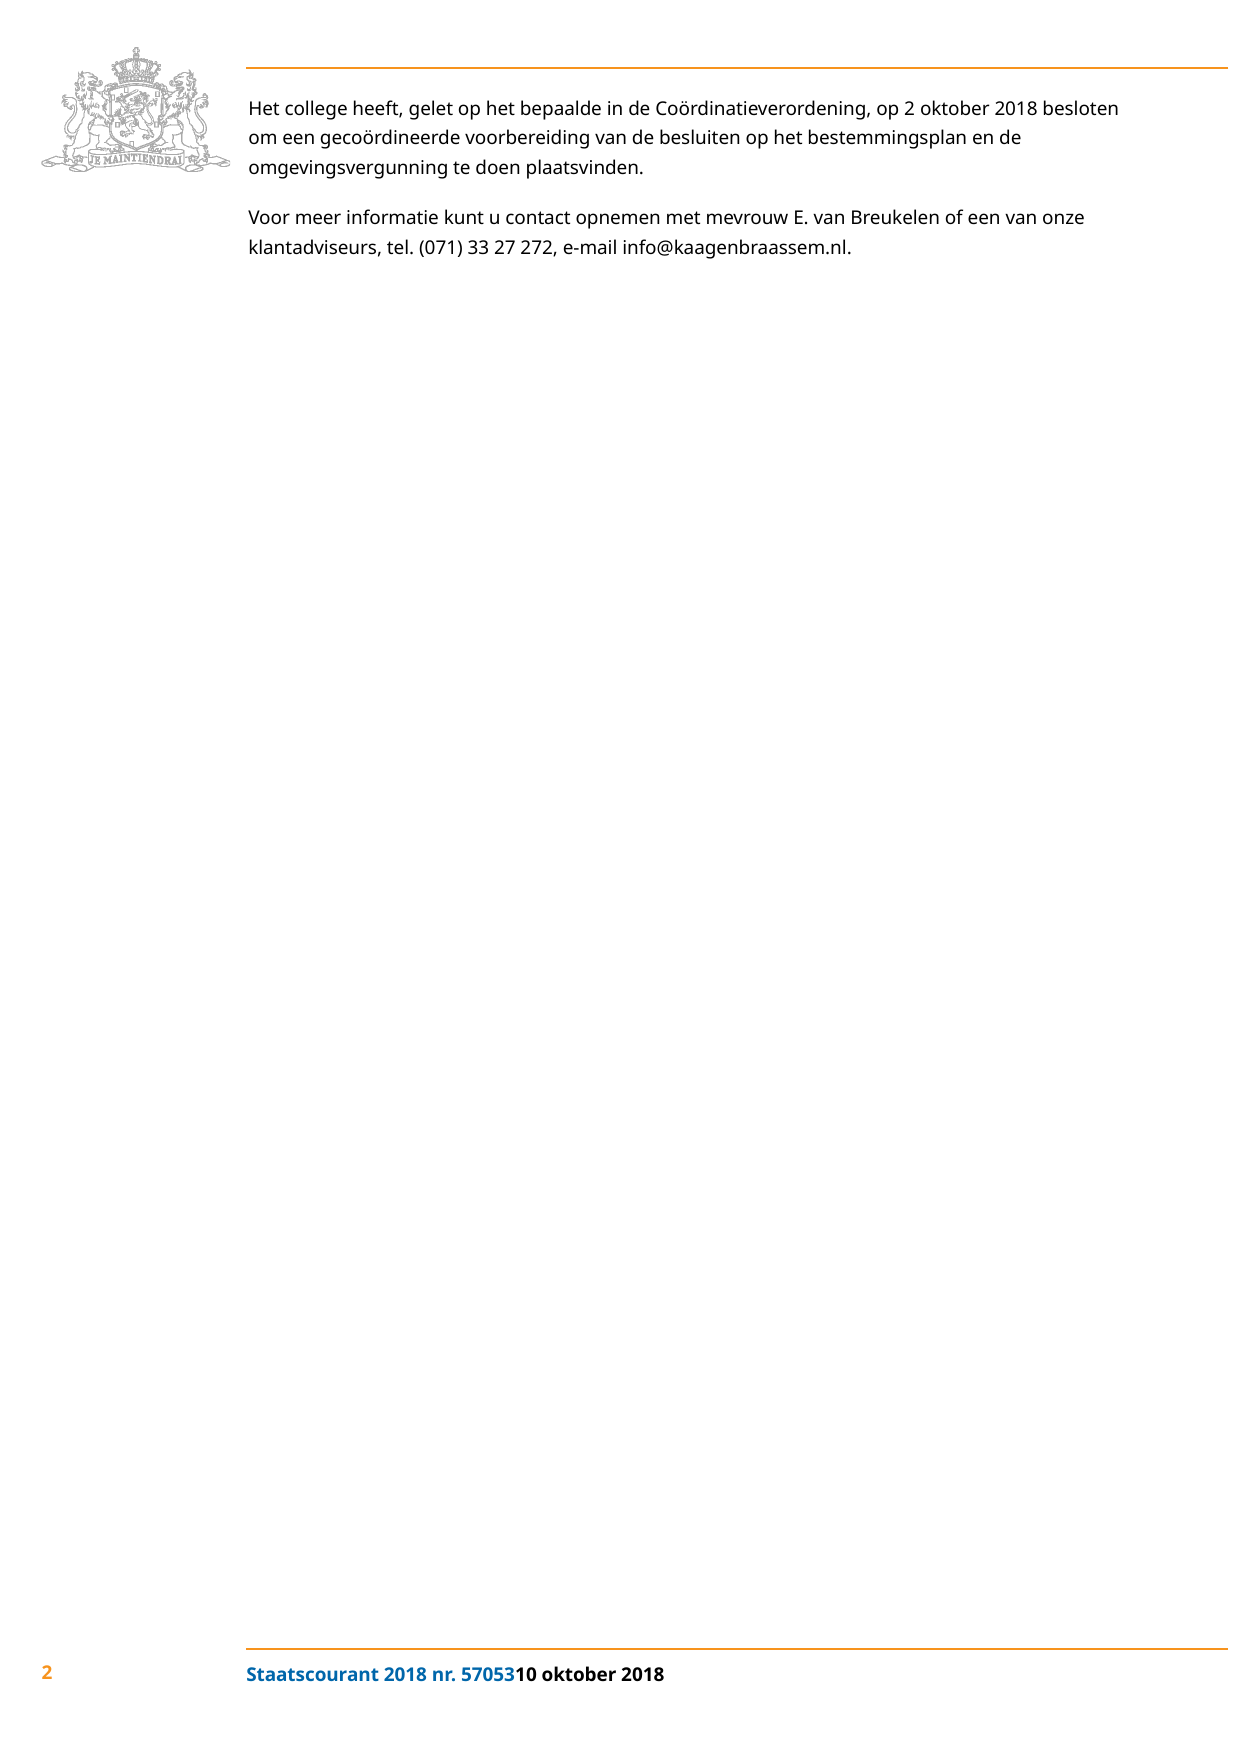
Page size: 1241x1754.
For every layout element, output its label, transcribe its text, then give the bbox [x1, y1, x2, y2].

picture [41, 47, 231, 172]
text Het college heeft, gelet op het bepaalde in de Coördinatieverordening, op 2 oktober 2018 besloten om een gecoördineerde voorbereiding van de besluiten op het bestemmingsplan en de omgevingsvergunning te doen plaatsvinden. [248, 95, 1152, 180]
text Voor meer informatie kunt u contact opnemen met mevrouw E. van Breukelen of een van onze klantadviseurs, tel. (071) 33 27 272, e-mail info@kaagenbraassem.nl. [248, 204, 1152, 260]
